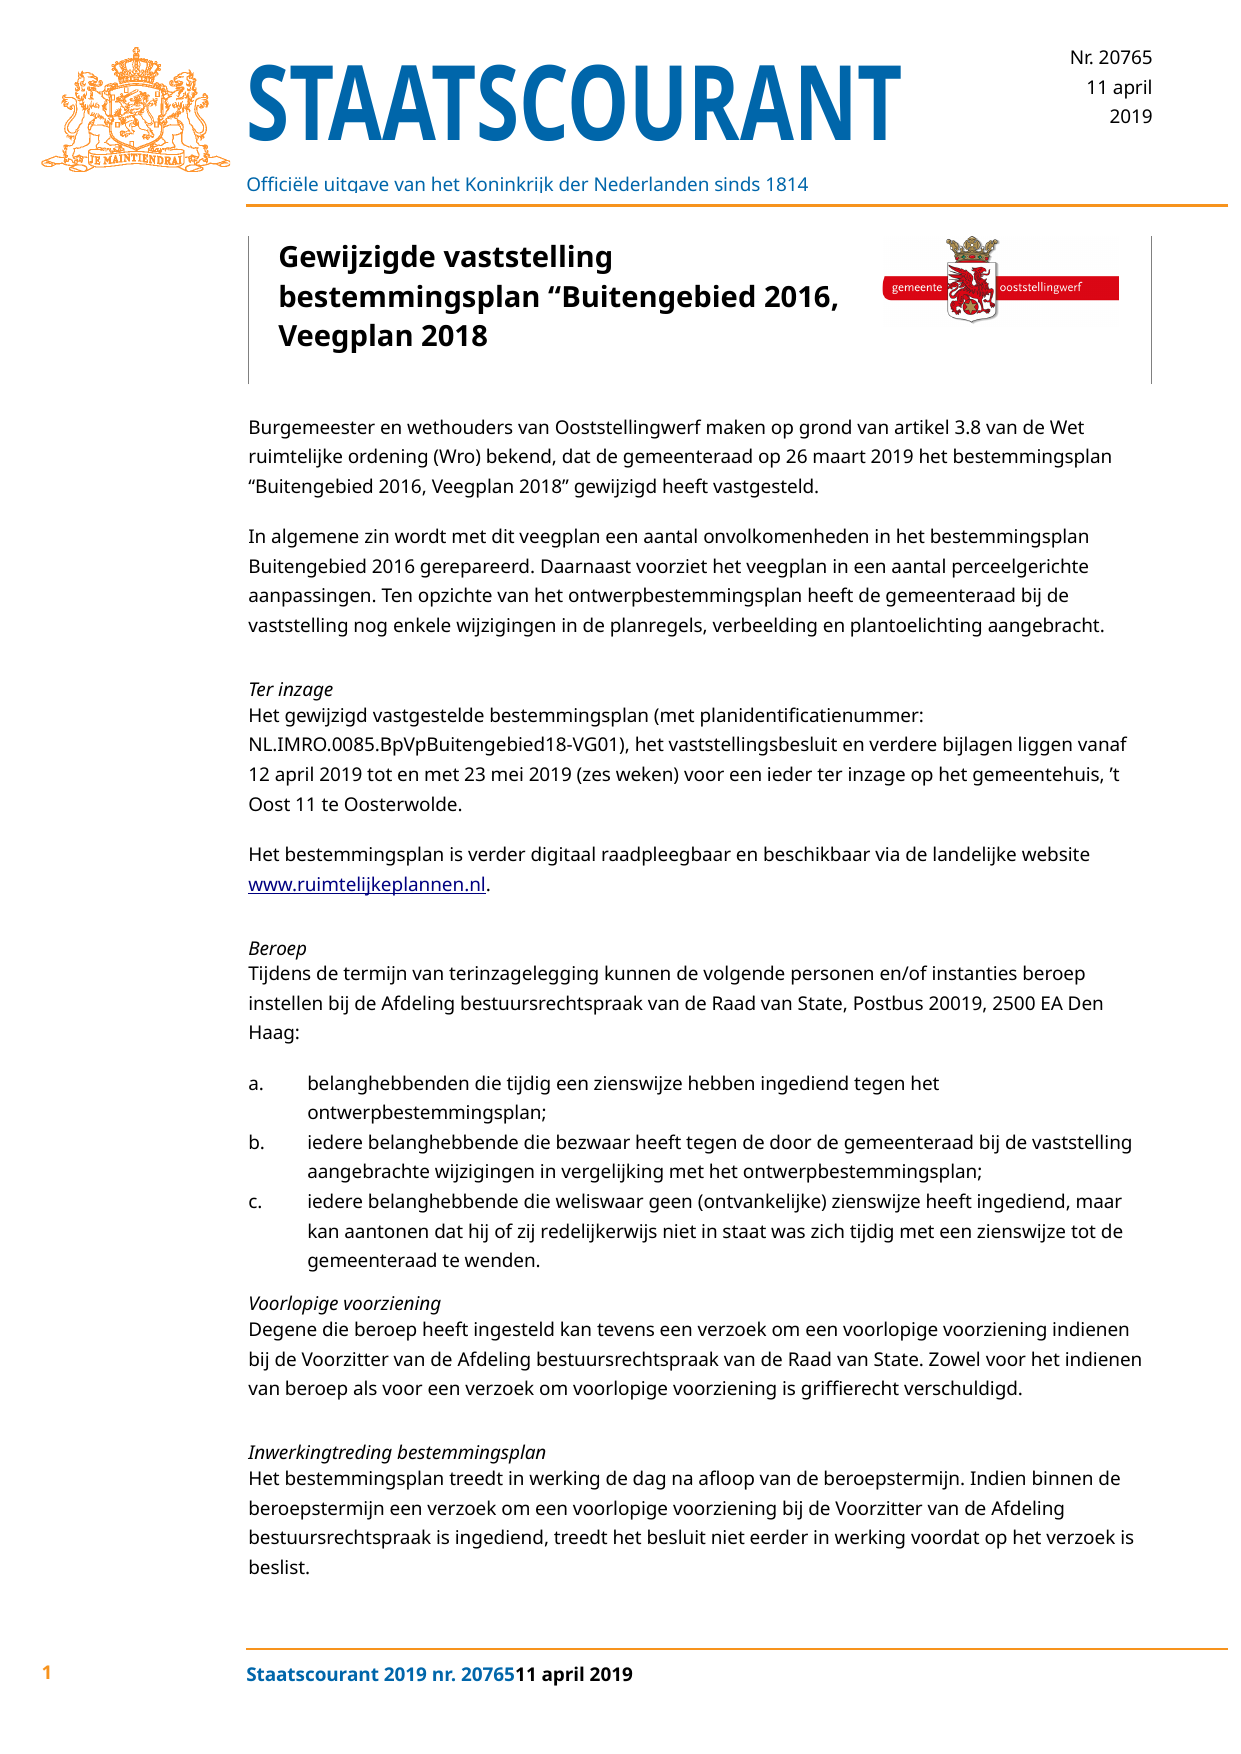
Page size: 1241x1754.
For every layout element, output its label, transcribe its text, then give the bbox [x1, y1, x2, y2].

list belanghebbenden die tijdig een zienswijze hebben ingediend tegen het ontwerpbestemmingsplan; [248, 1070, 1152, 1125]
text Het gewijzigd vastgestelde bestemmingsplan (met planidentificatienummer: NL.IMRO.0085.BpVpBuitengebied18-VG01), het vaststellingsbesluit en verdere bijlagen liggen vanaf 12 april 2019 tot en met 23 mei 2019 (zes weken) voor een ieder ter inzage op het gemeentehuis, ’t Oost 11 te Oosterwolde. [248, 702, 1152, 816]
picture [882, 236, 1119, 327]
text Het bestemmingsplan is verder digitaal raadpleegbaar en beschikbaar via de landelijke website www.ruimtelijkeplannen.nl. [248, 841, 1152, 896]
text Burgemeester en wethouders van Ooststellingwerf maken op grond van artikel 3.8 van de Wet ruimtelijke ordening (Wro) bekend, dat de gemeenteraad op 26 maart 2019 het bestemmingsplan “Buitengebied 2016, Veegplan 2018” gewijzigd heeft vastgesteld. [248, 414, 1152, 499]
list iedere belanghebbende die bezwaar heeft tegen de door de gemeenteraad bij de vaststelling aangebrachte wijzigingen in vergelijking met het ontwerpbestemmingsplan; [248, 1129, 1152, 1184]
text Inwerkingtreding bestemmingsplan [248, 1439, 1152, 1465]
text Degene die beroep heeft ingesteld kan tevens een verzoek om een voorlopige voorziening indienen bij de Voorzitter van de Afdeling bestuursrechtspraak van de Raad van State. Zowel voor het indienen van beroep als voor een verzoek om voorlopige voorziening is griffierecht verschuldigd. [248, 1316, 1152, 1401]
list iedere belanghebbende die weliswaar geen (ontvankelijke) zienswijze heeft ingediend, maar kan aantonen dat hij of zij redelijkerwijs niet in staat was zich tijdig met een zienswijze tot de gemeenteraad te wenden. [248, 1188, 1152, 1273]
text Tijdens de termijn van terinzagelegging kunnen de volgende personen en/of instanties beroep instellen bij de Afdeling bestuursrechtspraak van de Raad van State, Postbus 20019, 2500 EA Den Haag: [248, 960, 1152, 1045]
table_header Gewijzigde vaststelling bestemmingsplan “Buitengebied 2016, Veegplan 2018 [249, 236, 850, 384]
text In algemene zin wordt met dit veegplan een aantal onvolkomenheden in het bestemmingsplan Buitengebied 2016 gerepareerd. Daarnaast voorziet het veegplan in een aantal perceelgerichte aanpassingen. Ten opzichte van het ontwerpbestemmingsplan heeft de gemeenteraad bij de vaststelling nog enkele wijzigingen in de planregels, verbeelding en plantoelichting aangebracht. [248, 523, 1152, 638]
text Ter inzage [248, 676, 1152, 702]
text Beroep [248, 935, 1152, 960]
picture [41, 47, 231, 172]
text Het bestemmingsplan treedt in werking de dag na afloop van de beroepstermijn. Indien binnen de beroepstermijn een verzoek om een voorlopige voorziening bij de Voorzitter van de Afdeling bestuursrechtspraak is ingediend, treedt het besluit niet eerder in werking voordat op het verzoek is beslist. [248, 1465, 1152, 1580]
table_header [850, 236, 1151, 384]
text Voorlopige voorziening [248, 1291, 1152, 1316]
